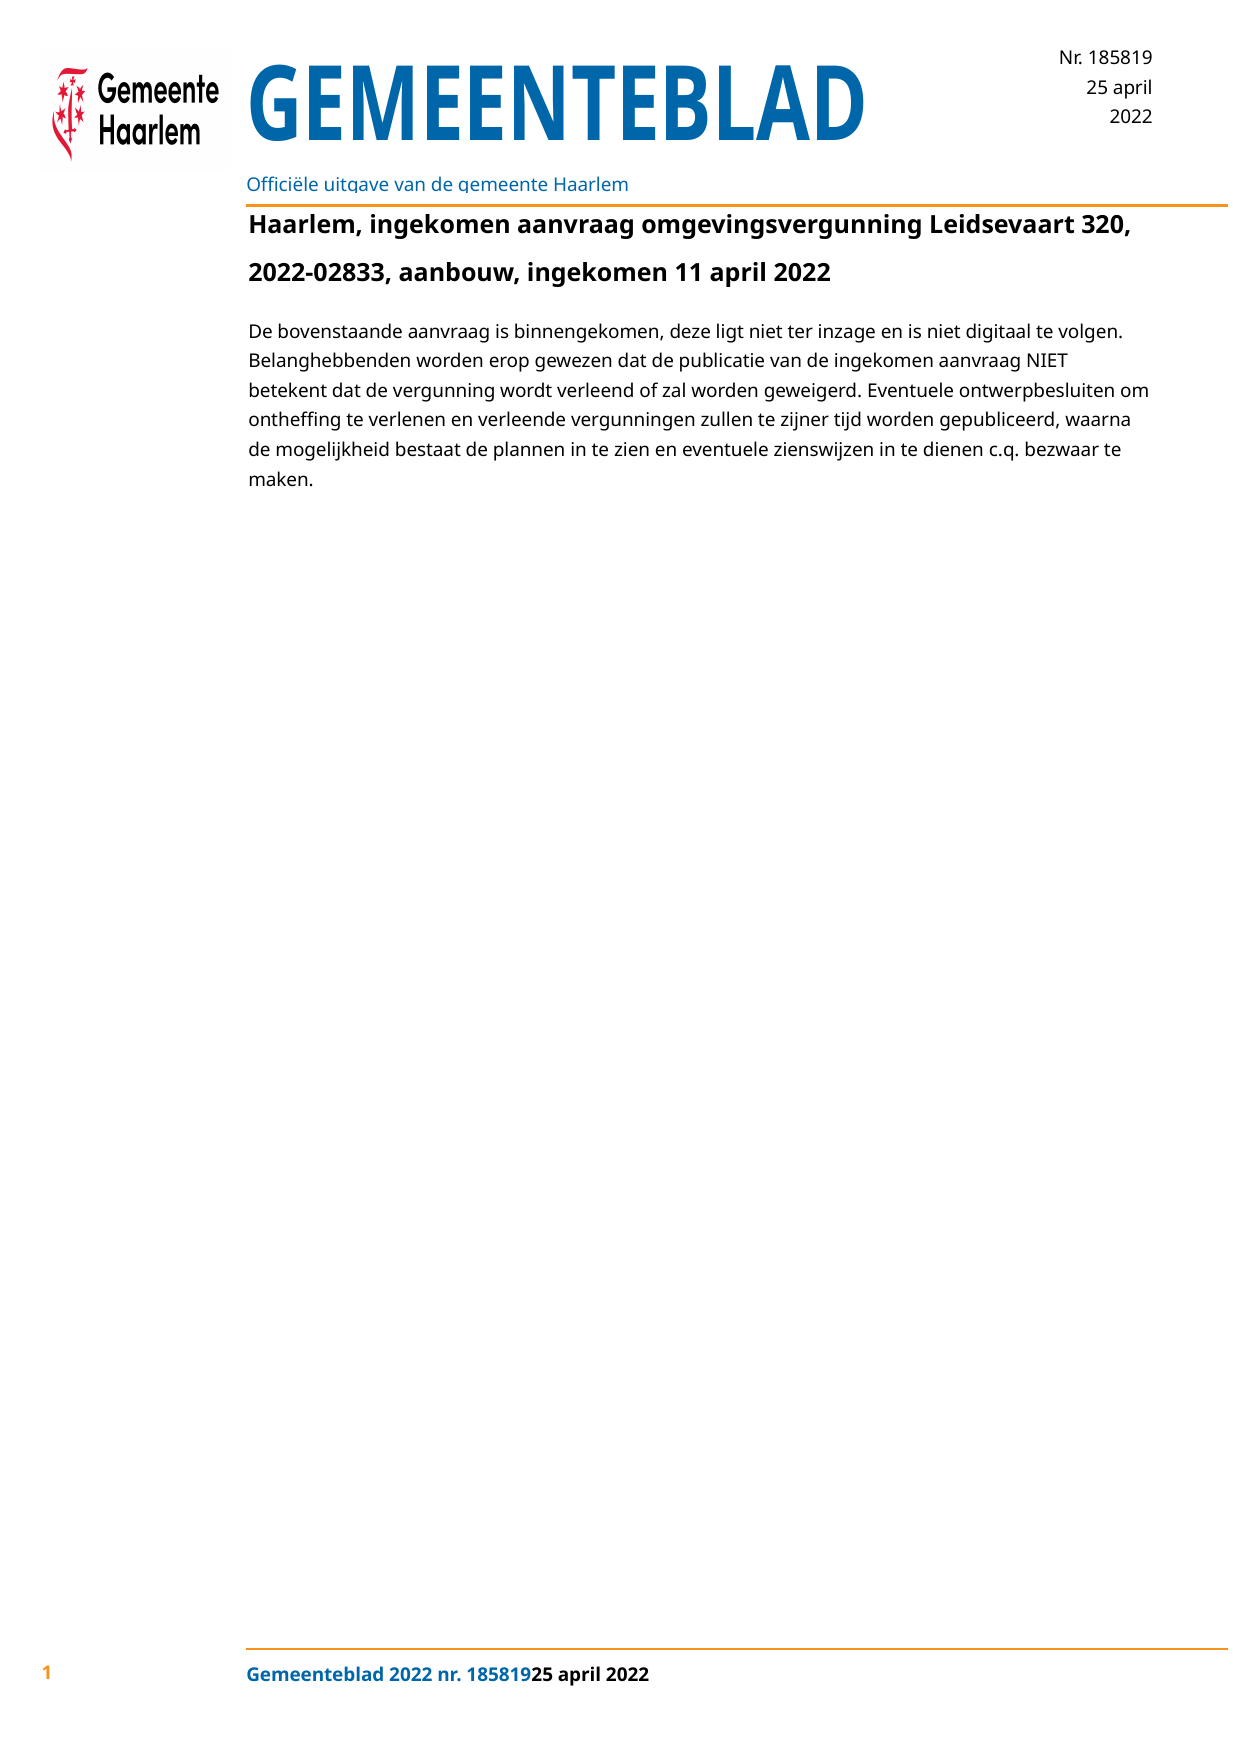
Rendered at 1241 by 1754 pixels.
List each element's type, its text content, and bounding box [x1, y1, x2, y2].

text Haarlem, ingekomen aanvraag omgevingsvergunning Leidsevaart 320, 2022-02833, aanbouw, ingekomen 11 april 2022 [248, 207, 1152, 288]
picture [41, 47, 231, 172]
text De bovenstaande aanvraag is binnengekomen, deze ligt niet ter inzage en is niet digitaal te volgen. Belanghebbenden worden erop gewezen dat de publicatie van de ingekomen aanvraag NIET betekent dat de vergunning wordt verleend of zal worden geweigerd. Eventuele ontwerpbesluiten om ontheffing te verlenen en verleende vergunningen zullen te zijner tijd worden gepubliceerd, waarna de mogelijkheid bestaat de plannen in te zien en eventuele zienswijzen in te dienen c.q. bezwaar te maken. [248, 318, 1152, 492]
